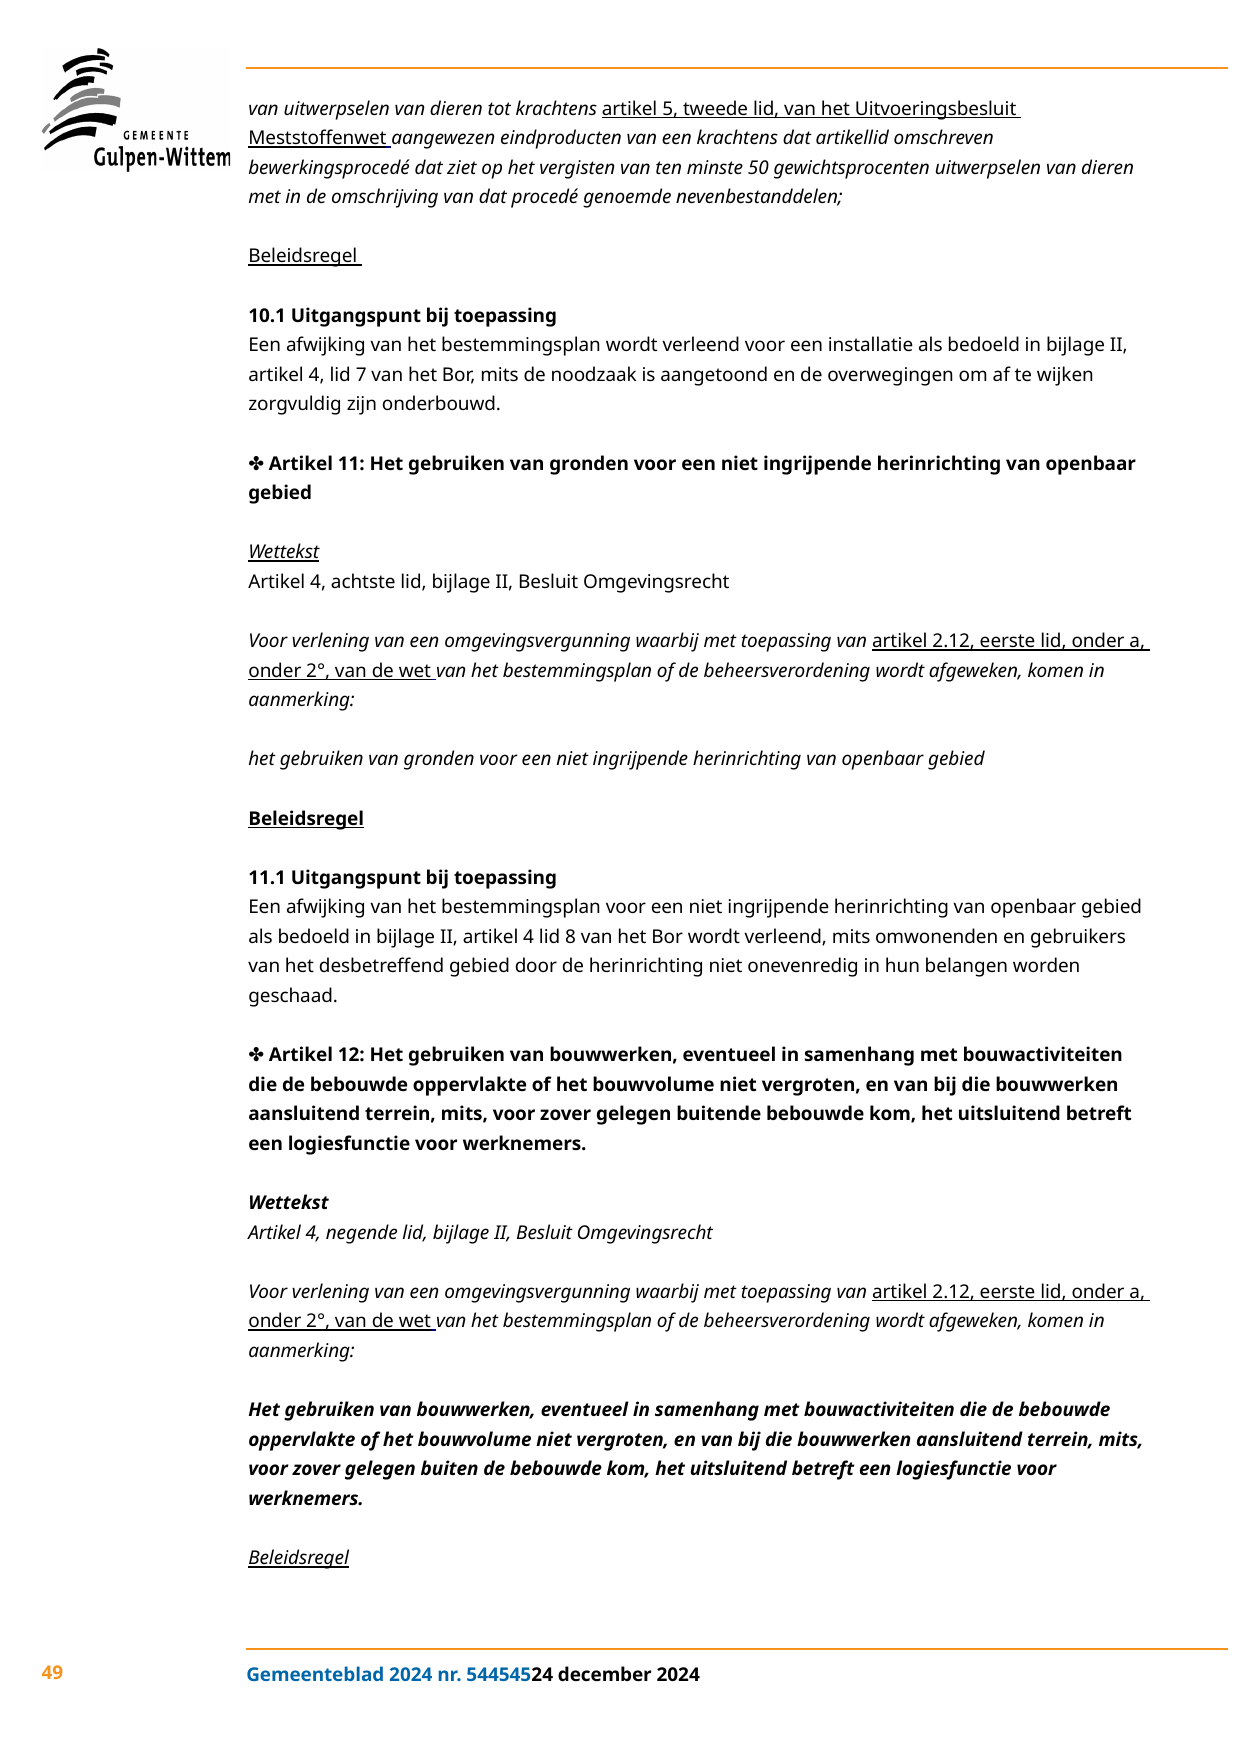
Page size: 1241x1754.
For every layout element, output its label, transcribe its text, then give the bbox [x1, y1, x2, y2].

text Beleidsregel [248, 243, 1152, 268]
text ✤ Artikel 12: Het gebruiken van bouwwerken, eventueel in samenhang met bouwactiviteiten die de bebouwde oppervlakte of het bouwvolume niet vergroten, en van bij die bouwwerken aansluitend terrein, mits, voor zover gelegen buitende bebouwde kom, het uitsluitend betreft een logiesfunctie voor werknemers. [248, 1041, 1152, 1156]
text Een afwijking van het bestemmingsplan voor een niet ingrijpende herinrichting van openbaar gebied als bedoeld in bijlage II, artikel 4 lid 8 van het Bor wordt verleend, mits omwonenden en gebruikers van het desbetreffend gebied door de herinrichting niet onevenredig in hun belangen worden geschaad. [248, 893, 1152, 1008]
text Beleidsregel [248, 805, 1152, 831]
picture [41, 47, 231, 172]
text van uitwerpselen van dieren tot krachtens artikel 5, tweede lid, van het Uitvoeringsbesluit Meststoffenwet aangewezen eindproducten van een krachtens dat artikellid omschreven bewerkingsprocedé dat ziet op het vergisten van ten minste 50 gewichtsprocenten uitwerpselen van dieren met in de omschrijving van dat procedé genoemde nevenbestanddelen; [248, 95, 1152, 209]
text Artikel 4, negende lid, bijlage II, Besluit Omgevingsrecht [248, 1219, 1152, 1245]
text het gebruiken van gronden voor een niet ingrijpende herinrichting van openbaar gebied [248, 746, 1152, 771]
text Voor verlening van een omgevingsvergunning waarbij met toepassing van artikel 2.12, eerste lid, onder a, onder 2°, van de wet van het bestemmingsplan of de beheersverordening wordt afgeweken, komen in aanmerking: [248, 627, 1152, 712]
text Beleidsregel [248, 1544, 1152, 1570]
text 11.1 Uitgangspunt bij toepassing [248, 864, 1152, 890]
text Wettekst [248, 1189, 1152, 1215]
text Artikel 4, achtste lid, bijlage II, Besluit Omgevingsrecht [248, 568, 1152, 594]
text ✤ Artikel 11: Het gebruiken van gronden voor een niet ingrijpende herinrichting van openbaar gebied [248, 450, 1152, 505]
text Een afwijking van het bestemmingsplan wordt verleend voor een installatie als bedoeld in bijlage II, artikel 4, lid 7 van het Bor, mits de noodzaak is aangetoond en de overwegingen om af te wijken zorgvuldig zijn onderbouwd. [248, 331, 1152, 416]
text Wettekst [248, 538, 1152, 564]
text 10.1 Uitgangspunt bij toepassing [248, 302, 1152, 328]
text Voor verlening van een omgevingsvergunning waarbij met toepassing van artikel 2.12, eerste lid, onder a, onder 2°, van de wet van het bestemmingsplan of de beheersverordening wordt afgeweken, komen in aanmerking: [248, 1278, 1152, 1363]
text Het gebruiken van bouwwerken, eventueel in samenhang met bouwactiviteiten die de bebouwde oppervlakte of het bouwvolume niet vergroten, en van bij die bouwwerken aansluitend terrein, mits, voor zover gelegen buiten de bebouwde kom, het uitsluitend betreft een logiesfunctie voor werknemers. [248, 1396, 1152, 1511]
